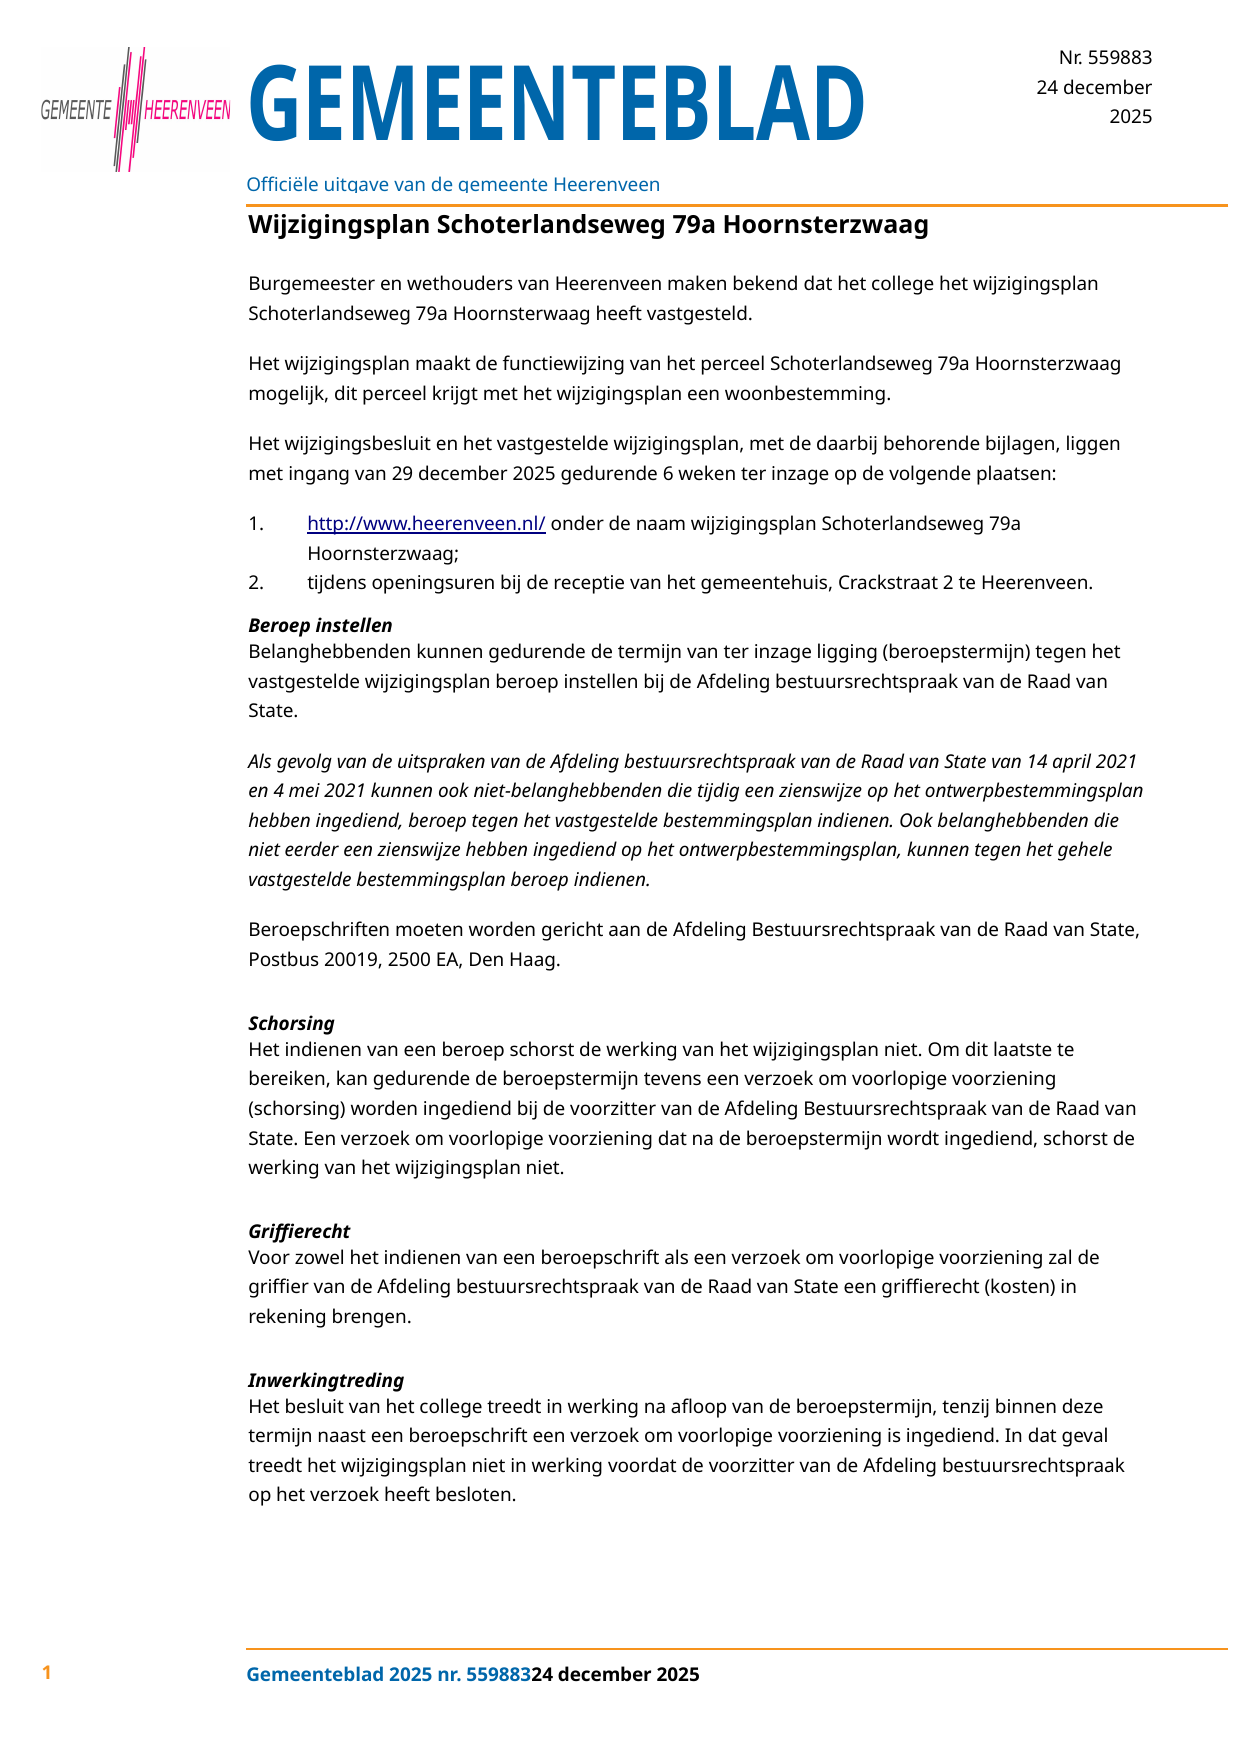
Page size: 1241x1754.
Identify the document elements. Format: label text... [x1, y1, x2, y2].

text Het wijzigingsplan maakt de functiewijzing van het perceel Schoterlandseweg 79a Hoornsterzwaag mogelijk, dit perceel krijgt met het wijzigingsplan een woonbestemming. [248, 350, 1152, 406]
text Voor zowel het indienen van een beroepschrift als een verzoek om voorlopige voorziening zal de griffier van de Afdeling bestuursrechtspraak van de Raad van State een griffierecht (kosten) in rekening brengen. [248, 1244, 1152, 1329]
list http://www.heerenveen.nl/ onder de naam wijzigingsplan Schoterlandseweg 79a Hoornsterzwaag; [248, 510, 1152, 566]
text Het wijzigingsbesluit en het vastgestelde wijzigingsplan, met de daarbij behorende bijlagen, liggen met ingang van 29 december 2025 gedurende 6 weken ter inzage op de volgende plaatsen: [248, 430, 1152, 486]
text Als gevolg van de uitspraken van de Afdeling bestuursrechtspraak van de Raad van State van 14 april 2021 en 4 mei 2021 kunnen ook niet-belanghebbenden die tijdig een zienswijze op het ontwerpbestemmingsplan hebben ingediend, beroep tegen het vastgestelde bestemmingsplan indienen. Ook belanghebbenden die niet eerder een zienswijze hebben ingediend op het ontwerpbestemmingsplan, kunnen tegen het gehele vastgestelde bestemmingsplan beroep indienen. [248, 748, 1152, 892]
text Beroep instellen [248, 613, 1152, 638]
text Belanghebbenden kunnen gedurende de termijn van ter inzage ligging (beroepstermijn) tegen het vastgestelde wijzigingsplan beroep instellen bij de Afdeling bestuursrechtspraak van de Raad van State. [248, 638, 1152, 723]
text Schorsing [248, 1010, 1152, 1036]
text Beroepschriften moeten worden gericht aan de Afdeling Bestuursrechtspraak van de Raad van State, Postbus 20019, 2500 EA, Den Haag. [248, 917, 1152, 972]
text Inwerkingtreding [248, 1367, 1152, 1393]
text Griffierecht [248, 1218, 1152, 1244]
text Het indienen van een beroep schorst de werking van het wijzigingsplan niet. Om dit laatste te bereiken, kan gedurende de beroepstermijn tevens een verzoek om voorlopige voorziening (schorsing) worden ingediend bij de voorzitter van de Afdeling Bestuursrechtspraak van de Raad van State. Een verzoek om voorlopige voorziening dat na de beroepstermijn wordt ingediend, schorst de werking van het wijzigingsplan niet. [248, 1036, 1152, 1180]
text Burgemeester en wethouders van Heerenveen maken bekend dat het college het wijzigingsplan Schoterlandseweg 79a Hoornsterwaag heeft vastgesteld. [248, 270, 1152, 326]
list tijdens openingsuren bij de receptie van het gemeentehuis, Crackstraat 2 te Heerenveen. [248, 569, 1152, 595]
picture [41, 47, 231, 172]
text Wijzigingsplan Schoterlandseweg 79a Hoornsterzwaag [248, 207, 1152, 241]
text Het besluit van het college treedt in werking na afloop van de beroepstermijn, tenzij binnen deze termijn naast een beroepschrift een verzoek om voorlopige voorziening is ingediend. In dat geval treedt het wijzigingsplan niet in werking voordat de voorzitter van de Afdeling bestuursrechtspraak op het verzoek heeft besloten. [248, 1393, 1152, 1507]
